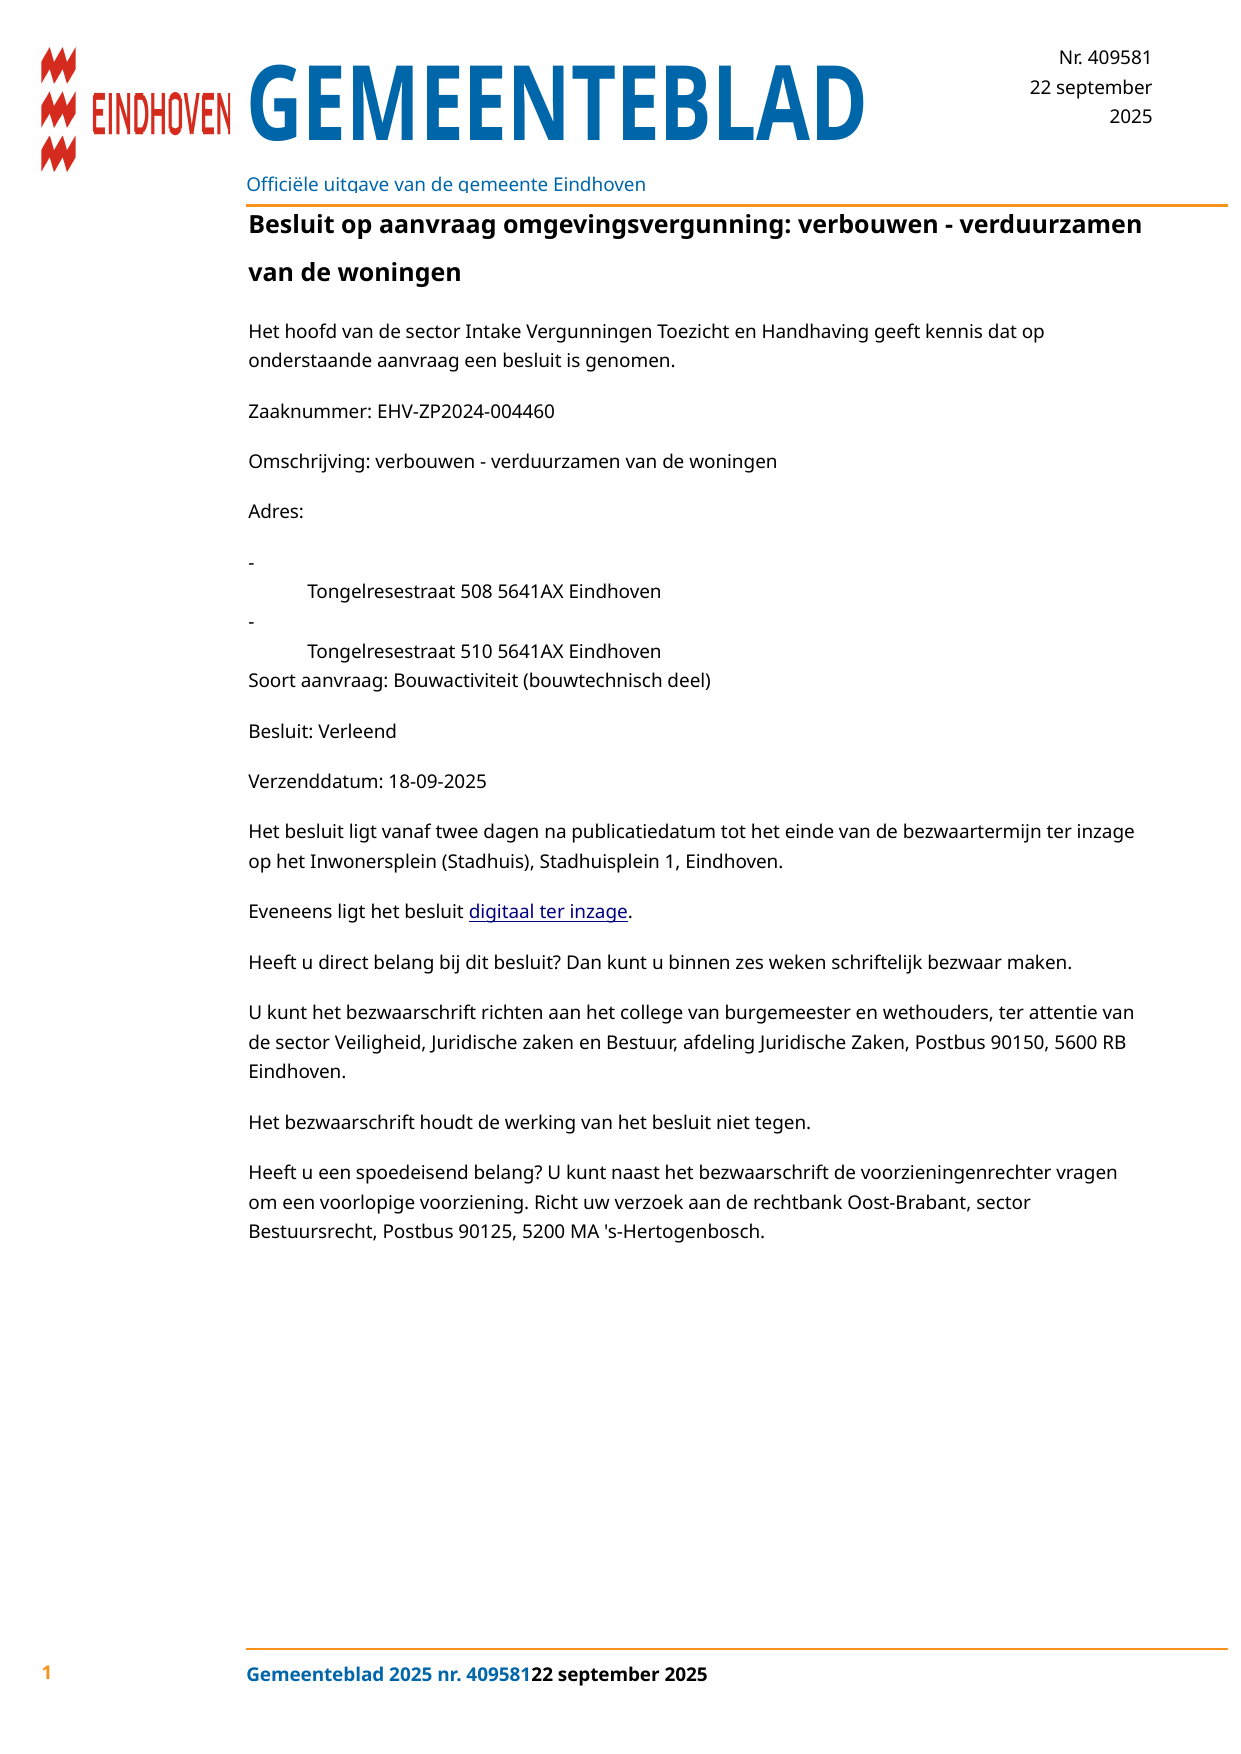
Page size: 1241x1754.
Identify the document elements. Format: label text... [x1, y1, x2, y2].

text Besluit op aanvraag omgevingsvergunning: verbouwen - verduurzamen van de woningen [248, 207, 1152, 288]
text Verzenddatum: 18-09-2025 [248, 768, 1152, 794]
picture [41, 47, 231, 172]
text Het bezwaarschrift houdt de werking van het besluit niet tegen. [248, 1109, 1152, 1135]
text Eveneens ligt het besluit digitaal ter inzage. [248, 899, 1152, 924]
text Zaaknummer: EHV-ZP2024-004460 [248, 398, 1152, 424]
list Tongelresestraat 510 5641AX Eindhoven [248, 638, 1152, 664]
list Tongelresestraat 508 5641AX Eindhoven [248, 579, 1152, 604]
text Omschrijving: verbouwen - verduurzamen van de woningen [248, 448, 1152, 474]
text Heeft u een spoedeisend belang? U kunt naast het bezwaarschrift de voorzieningenrechter vragen om een voorlopige voorziening. Richt uw verzoek aan de rechtbank Oost-Brabant, sector Bestuursrecht, Postbus 90125, 5200 MA 's-Hertogenbosch. [248, 1159, 1152, 1244]
text Besluit: Verleend [248, 718, 1152, 744]
text Het hoofd van de sector Intake Vergunningen Toezicht en Handhaving geeft kennis dat op onderstaande aanvraag een besluit is genomen. [248, 318, 1152, 373]
text Heeft u direct belang bij dit besluit? Dan kunt u binnen zes weken schriftelijk bezwaar maken. [248, 949, 1152, 975]
text Soort aanvraag: Bouwactiviteit (bouwtechnisch deel) [248, 667, 1152, 693]
text Adres: [248, 499, 1152, 524]
text U kunt het bezwaarschrift richten aan het college van burgemeester en wethouders, ter attentie van de sector Veiligheid, Juridische zaken en Bestuur, afdeling Juridische Zaken, Postbus 90150, 5600 RB Eindhoven. [248, 999, 1152, 1084]
text Het besluit ligt vanaf twee dagen na publicatiedatum tot het einde van de bezwaartermijn ter inzage op het Inwonersplein (Stadhuis), Stadhuisplein 1, Eindhoven. [248, 819, 1152, 874]
